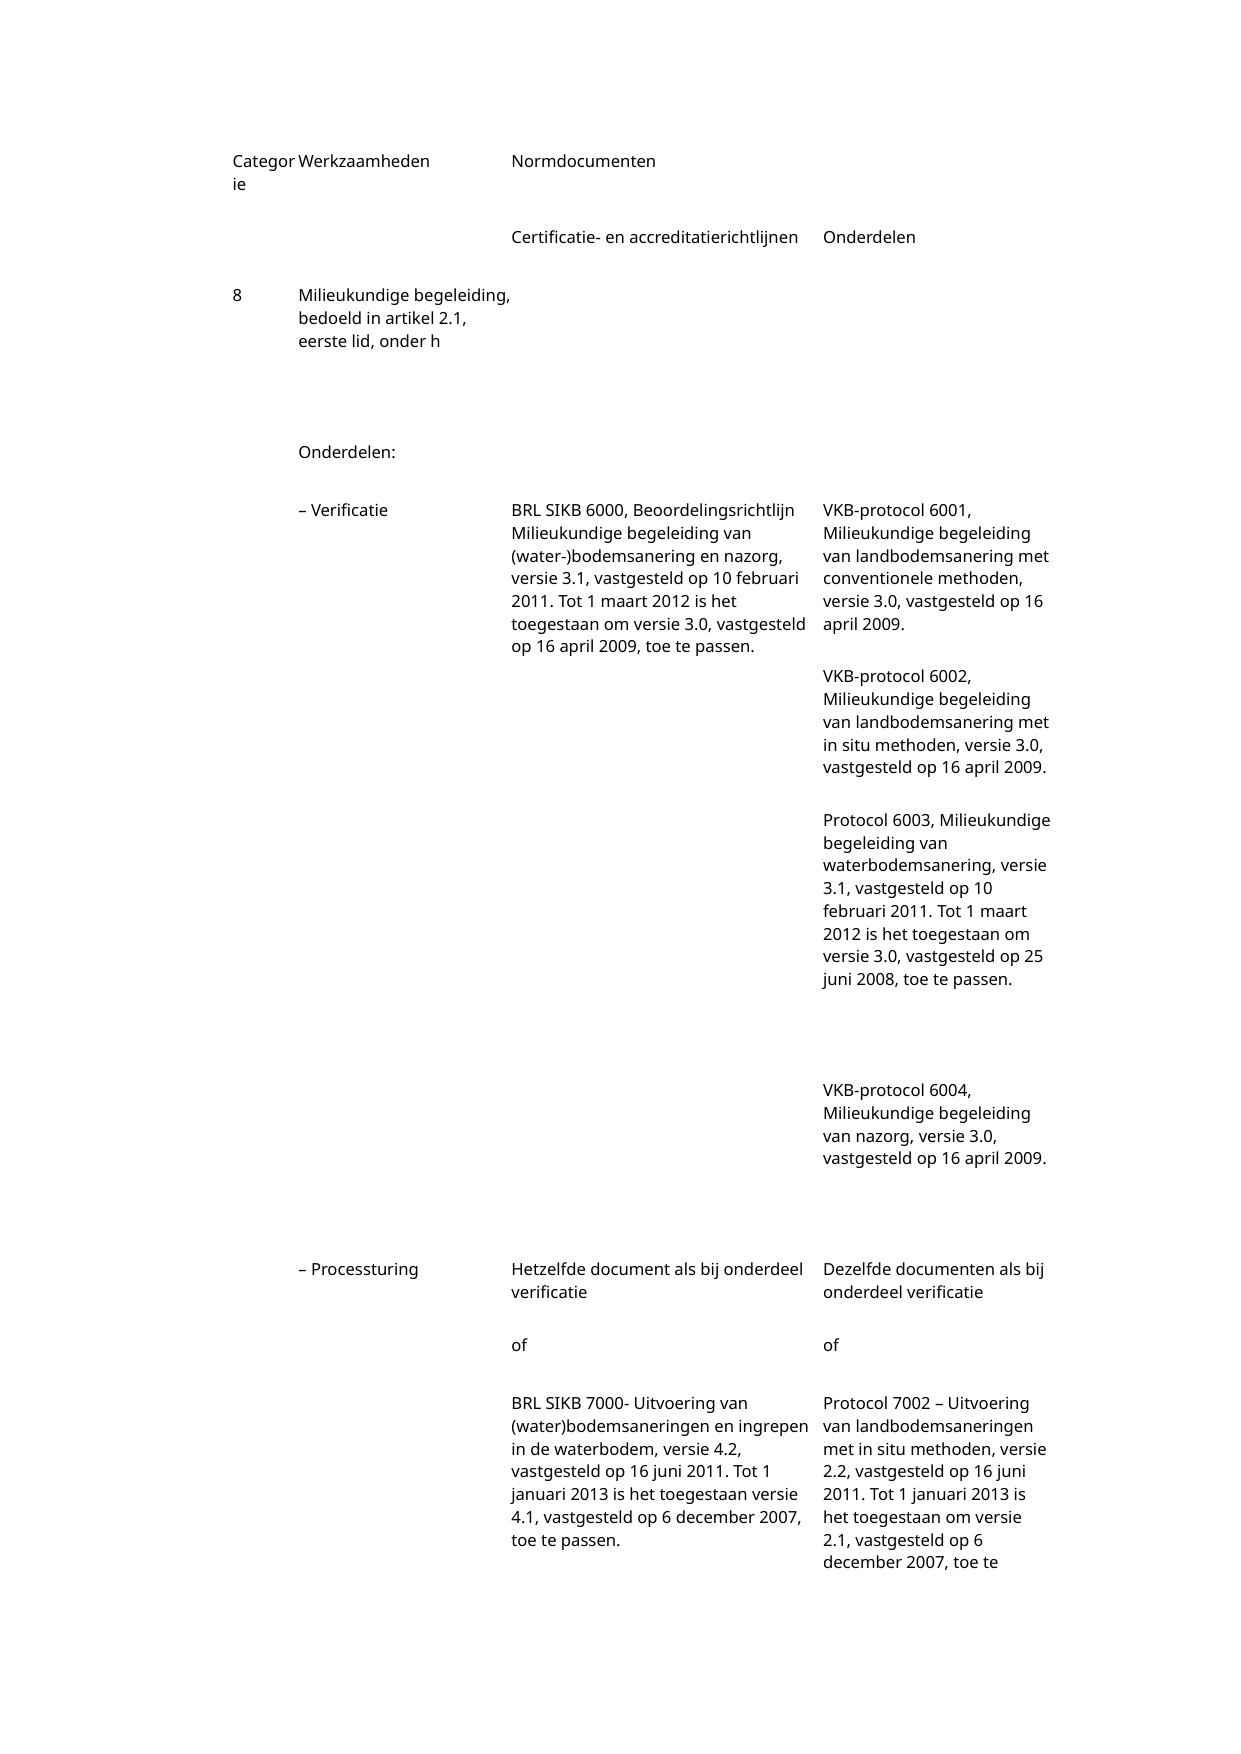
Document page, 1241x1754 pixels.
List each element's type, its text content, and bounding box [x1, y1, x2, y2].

table_cell Protocol 7002 – Uitvoering van landbodemsaneringen met in situ methoden, versie 2.2, vastgesteld op 16 juni 2011. Tot 1 januari 2013 is het toegestaan om versie 2.1, vastgesteld op 6 december 2007, toe te [823, 1392, 1053, 1581]
table_cell [511, 1020, 823, 1079]
table_header Normdocumenten [511, 150, 1053, 225]
table_cell [511, 382, 823, 440]
table_cell Milieukundige begeleiding, bedoeld in artikel 2.1, eerste lid, onder h [298, 284, 511, 382]
table_cell VKB-protocol 6001, Milieukundige begeleiding van landbodemsanering met conventionele methoden, versie 3.0, vastgesteld op 16 april 2009. VKB-protocol 6002, Milieukundige begeleiding van landbodemsanering met in situ methoden, versie 3.0, vastgesteld op 16 april 2009. Protocol 6003, Milieukundige begeleiding van waterbodemsanering, versie 3.1, vastgesteld op 10 februari 2011. Tot 1 maart 2012 is het toegestaan om versie 3.0, vastgesteld op 25 juni 2008, toe te passen. [823, 499, 1053, 1020]
table_cell VKB-protocol 6004, Milieukundige begeleiding van nazorg, versie 3.0, vastgesteld op 16 april 2009. [823, 1079, 1053, 1199]
table_cell [823, 284, 1053, 382]
table_header Categorie [233, 150, 298, 225]
table_cell [233, 440, 298, 499]
table_cell [511, 1079, 823, 1199]
table_cell of [823, 1334, 1053, 1392]
table_cell [233, 1392, 298, 1581]
table_cell Dezelfde documenten als bij onderdeel verificatie [823, 1258, 1053, 1333]
table_cell [233, 382, 298, 440]
table_cell [823, 440, 1053, 499]
table_cell 8 [233, 284, 298, 382]
table_cell [298, 1020, 511, 1079]
table_cell [511, 1200, 823, 1258]
table_cell [298, 225, 511, 284]
table_cell [298, 382, 511, 440]
table_cell [233, 1079, 298, 1199]
table_cell of [511, 1334, 823, 1392]
table_cell [511, 440, 823, 499]
table_cell [298, 1392, 511, 1581]
table_cell [823, 382, 1053, 440]
table_cell Onderdelen [823, 225, 1053, 284]
table_cell [233, 1020, 298, 1079]
table_header Werkzaamheden [298, 150, 511, 225]
table_cell [298, 1200, 511, 1258]
table_cell BRL SIKB 6000, Beoordelingsrichtlijn Milieukundige begeleiding van (water-)bodemsanering en nazorg, versie 3.1, vastgesteld op 10 februari 2011. Tot 1 maart 2012 is het toegestaan om versie 3.0, vastgesteld op 16 april 2009, toe te passen. [511, 499, 823, 1020]
table_cell – Verificatie [298, 499, 511, 1020]
table_cell Certificatie- en accreditatierichtlijnen [511, 225, 823, 284]
table_cell [233, 225, 298, 284]
table_cell – Processturing [298, 1258, 511, 1333]
table_cell [233, 1258, 298, 1333]
table_cell [233, 1200, 298, 1258]
table_cell [233, 499, 298, 1020]
table_cell Onderdelen: [298, 440, 511, 499]
table_cell [823, 1020, 1053, 1079]
table_cell BRL SIKB 7000- Uitvoering van (water)bodemsaneringen en ingrepen in de waterbodem, versie 4.2, vastgesteld op 16 juni 2011. Tot 1 januari 2013 is het toegestaan versie 4.1, vastgesteld op 6 december 2007, toe te passen. [511, 1392, 823, 1581]
table_cell [233, 1334, 298, 1392]
table_cell [823, 1200, 1053, 1258]
table_cell [298, 1079, 511, 1199]
table_cell [511, 284, 823, 382]
table_cell [298, 1334, 511, 1392]
table_cell Hetzelfde document als bij onderdeel verificatie [511, 1258, 823, 1333]
